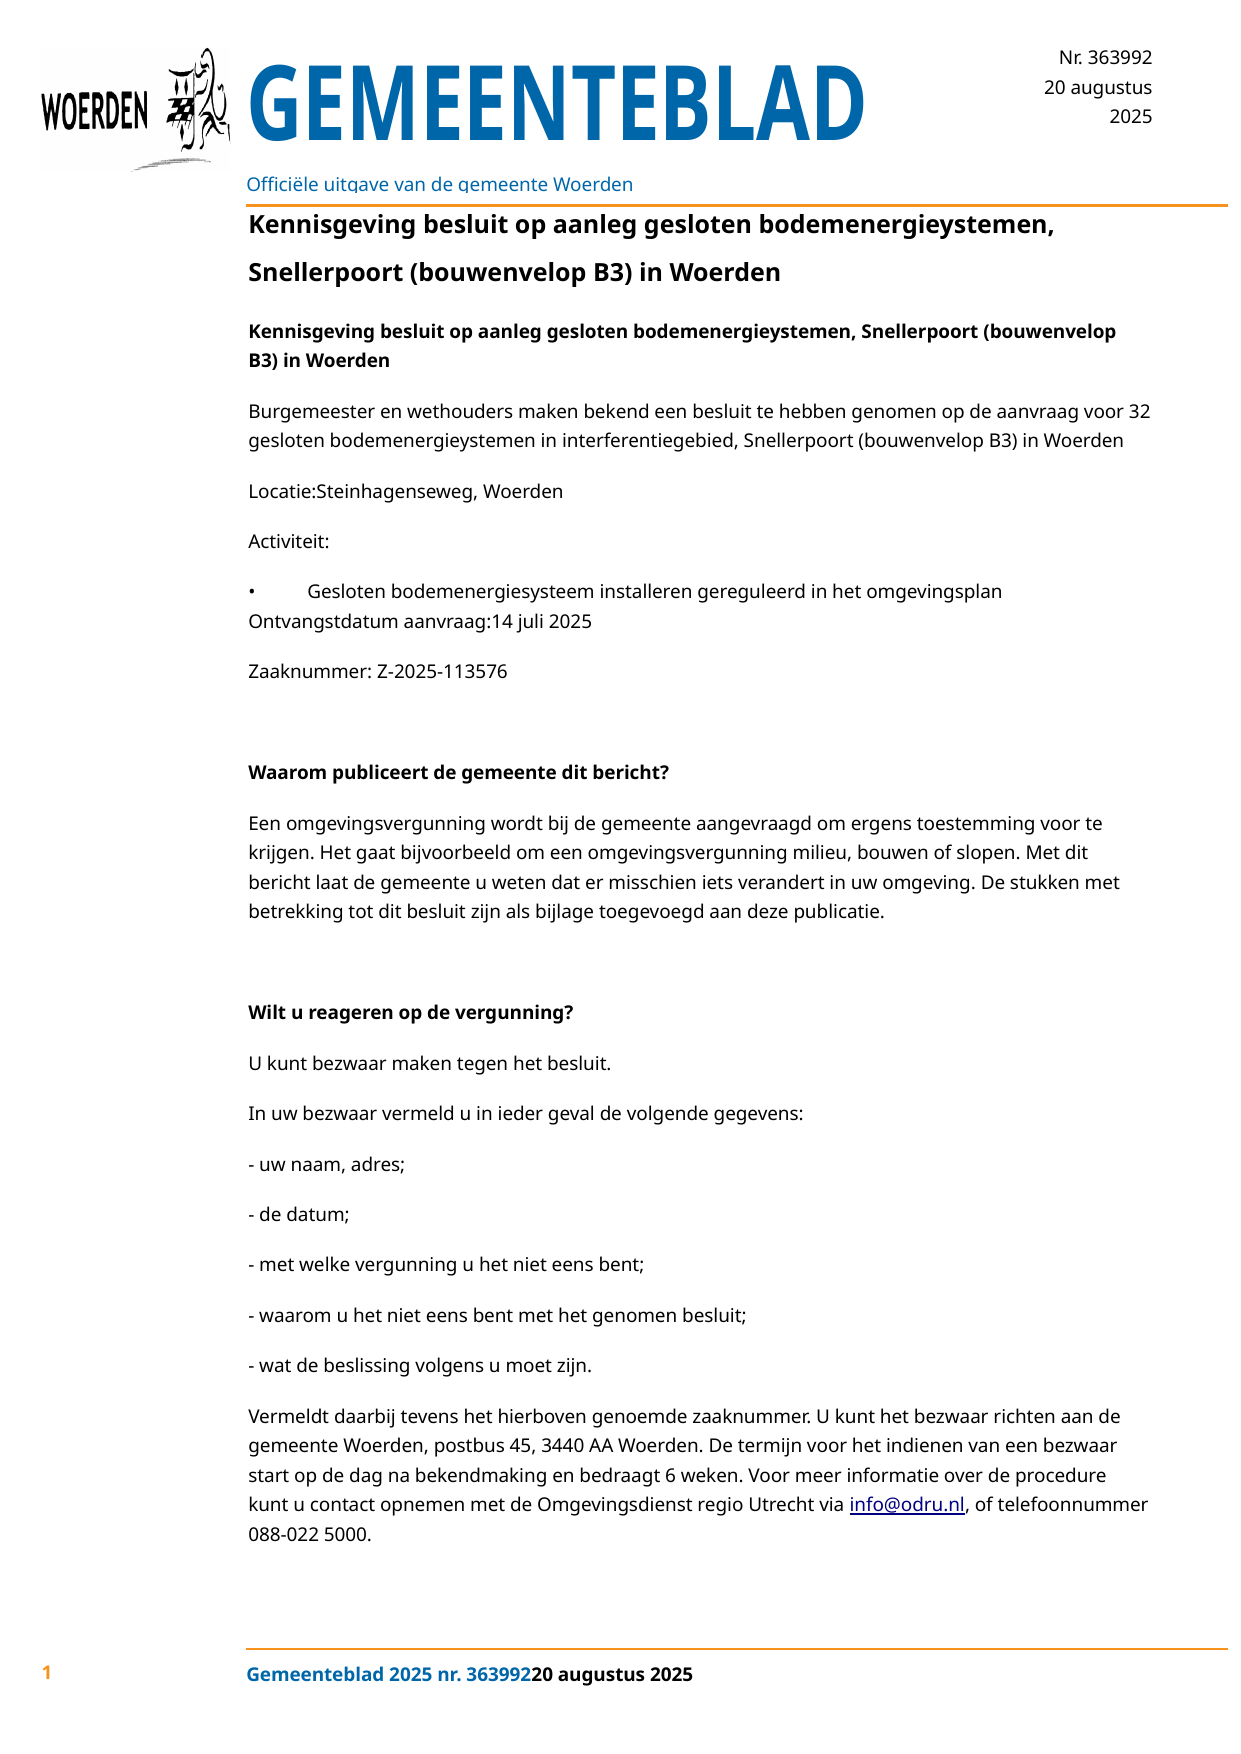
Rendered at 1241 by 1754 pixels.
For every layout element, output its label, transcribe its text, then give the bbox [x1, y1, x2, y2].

text Een omgevingsvergunning wordt bij de gemeente aangevraagd om ergens toestemming voor te krijgen. Het gaat bijvoorbeeld om een omgevingsvergunning milieu, bouwen of slopen. Met dit bericht laat de gemeente u weten dat er misschien iets verandert in uw omgeving. De stukken met betrekking tot dit besluit zijn als bijlage toegevoegd aan deze publicatie. [248, 810, 1152, 924]
text Zaaknummer: Z-2025-113576 [248, 659, 1152, 684]
text Ontvangstdatum aanvraag:14 juli 2025 [248, 608, 1152, 634]
picture [41, 47, 231, 172]
text Activiteit: [248, 528, 1152, 554]
text ​​​​​​​​​​​​​​Kennisgeving besluit op aanleg gesloten bodemenergieystemen, Snellerpoort (bouwenvelop B3) in Woerden [248, 207, 1152, 288]
text Waarom publiceert de gemeente dit bericht? [248, 759, 1152, 785]
text Vermeldt daarbij tevens het hierboven genoemde zaaknummer. U kunt het bezwaar richten aan de gemeente Woerden, postbus 45, 3440 AA Woerden. De termijn voor het indienen van een bezwaar start op de dag na bekendmaking en bedraagt 6 weken. Voor meer informatie over de procedure kunt u contact opnemen met de Omgevingsdienst regio Utrecht via info@odru.nl, of telefoonnummer 088-022 5000. [248, 1403, 1152, 1547]
text - wat de beslissing volgens u moet zijn. [248, 1352, 1152, 1378]
text Locatie:Steinhagenseweg, Woerden [248, 478, 1152, 504]
text Kennisgeving besluit op aanleg gesloten bodemenergieystemen, Snellerpoort (bouwenvelop B3) in Woerden [248, 318, 1152, 373]
text - waarom u het niet eens bent met het genomen besluit; [248, 1302, 1152, 1328]
text - uw naam, adres; [248, 1151, 1152, 1177]
text U kunt bezwaar maken tegen het besluit. [248, 1050, 1152, 1076]
text In uw bezwaar vermeld u in ieder geval de volgende gegevens: [248, 1100, 1152, 1126]
text Wilt u reageren op de vergunning? [248, 999, 1152, 1025]
text - met welke vergunning u het niet eens bent; [248, 1252, 1152, 1277]
list Gesloten bodemenergiesysteem installeren gereguleerd in het omgevingsplan [248, 579, 1152, 604]
text Burgemeester en wethouders maken bekend een besluit te hebben genomen op de aanvraag voor 32 gesloten bodemenergieystemen in interferentiegebied, Snellerpoort (bouwenvelop B3) in Woerden [248, 398, 1152, 453]
text - de datum; [248, 1201, 1152, 1227]
